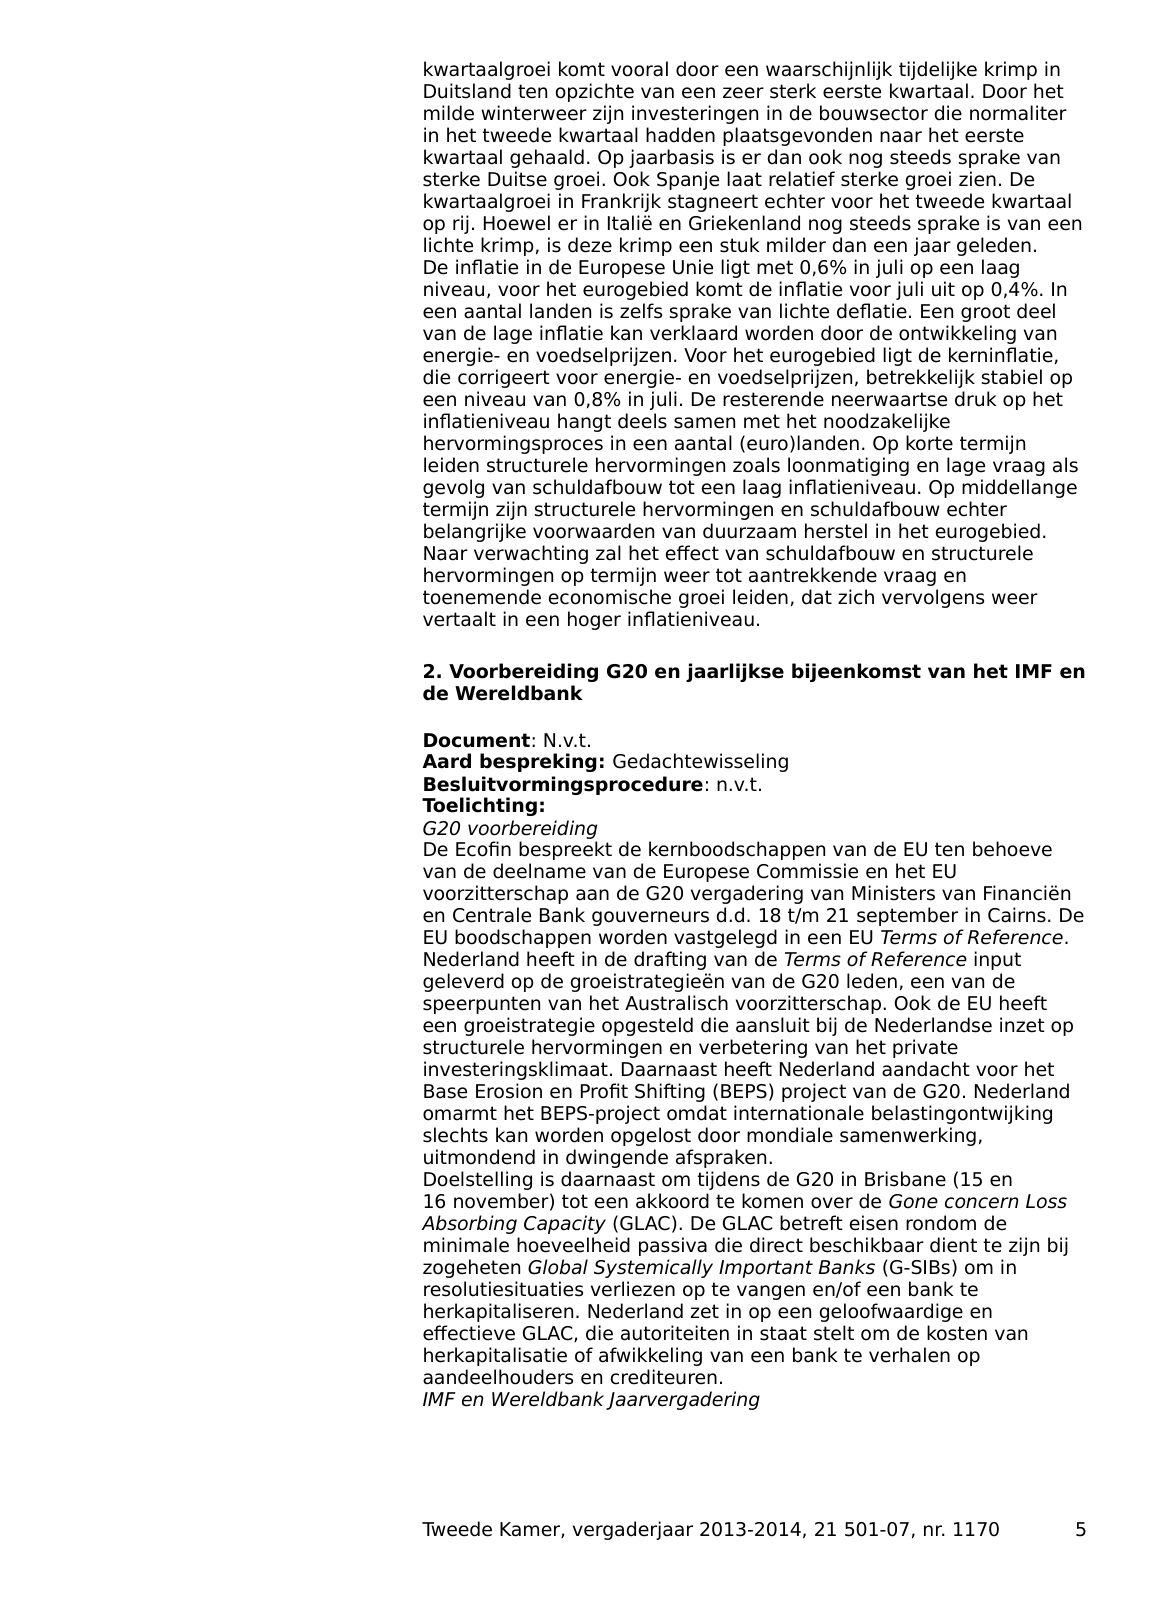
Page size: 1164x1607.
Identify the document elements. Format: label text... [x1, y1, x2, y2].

text G20 voorbereiding [422, 817, 1087, 839]
text kwartaalgroei komt vooral door een waarschijnlijk tijdelijke krimp in Duitsland ten opzichte van een zeer sterk eerste kwartaal. Door het milde winterweer zijn investeringen in de bouwsector die normaliter in het tweede kwartaal hadden plaatsgevonden naar het eerste kwartaal gehaald. Op jaarbasis is er dan ook nog steeds sprake van sterke Duitse groei. Ook Spanje laat relatief sterke groei zien. De kwartaalgroei in Frankrijk stagneert echter voor het tweede kwartaal op rij. Hoewel er in Italië en Griekenland nog steeds sprake is van een lichte krimp, is deze krimp een stuk milder dan een jaar geleden. [422, 59, 1087, 257]
text De Ecofin bespreekt de kernboodschappen van de EU ten behoeve van de deelname van de Europese Commissie en het EU voorzitterschap aan de G20 vergadering van Ministers van Financiën en Centrale Bank gouverneurs d.d. 18 t/m 21 september in Cairns. De EU boodschappen worden vastgelegd in een EU Terms of Reference. [422, 839, 1087, 949]
text Besluitvormingsprocedure: n.v.t. [422, 773, 1087, 795]
text Document: N.v.t. [422, 729, 1087, 751]
text Toelichting: [422, 795, 1087, 817]
text Aard bespreking: Gedachtewisseling [422, 751, 1087, 773]
text Nederland heeft in de drafting van de Terms of Reference input geleverd op de groeistrategieën van de G20 leden, een van de speerpunten van het Australisch voorzitterschap. Ook de EU heeft een groeistrategie opgesteld die aansluit bij de Nederlandse inzet op structurele hervormingen en verbetering van het private investeringsklimaat. Daarnaast heeft Nederland aandacht voor het Base Erosion en Profit Shifting (BEPS) project van de G20. Nederland omarmt het BEPS-project omdat internationale belastingontwijking slechts kan worden opgelost door mondiale samenwerking, uitmondend in dwingende afspraken. [422, 949, 1087, 1169]
text IMF en Wereldbank Jaarvergadering [422, 1389, 1087, 1411]
text Doelstelling is daarnaast om tijdens de G20 in Brisbane (15 en 16 november) tot een akkoord te komen over de Gone concern Loss Absorbing Capacity (GLAC). De GLAC betreft eisen rondom de minimale hoeveelheid passiva die direct beschikbaar dient te zijn bij zogeheten Global Systemically Important Banks (G-SIBs) om in resolutiesituaties verliezen op te vangen en/of een bank te herkapitaliseren. Nederland zet in op een geloofwaardige en effectieve GLAC, die autoriteiten in staat stelt om de kosten van herkapitalisatie of afwikkeling van een bank te verhalen op aandeelhouders en crediteuren. [422, 1169, 1087, 1389]
subtitle 2. Voorbereiding G20 en jaarlijkse bijeenkomst van het IMF en de Wereldbank [422, 661, 1087, 704]
text De inflatie in de Europese Unie ligt met 0,6% in juli op een laag niveau, voor het eurogebied komt de inflatie voor juli uit op 0,4%. In een aantal landen is zelfs sprake van lichte deflatie. Een groot deel van de lage inflatie kan verklaard worden door de ontwikkeling van energie- en voedselprijzen. Voor het eurogebied ligt de kerninflatie, die corrigeert voor energie- en voedselprijzen, betrekkelijk stabiel op een niveau van 0,8% in juli. De resterende neerwaartse druk op het inflatieniveau hangt deels samen met het noodzakelijke hervormingsproces in een aantal (euro)landen. Op korte termijn leiden structurele hervormingen zoals loonmatiging en lage vraag als gevolg van schuldafbouw tot een laag inflatieniveau. Op middellange termijn zijn structurele hervormingen en schuldafbouw echter belangrijke voorwaarden van duurzaam herstel in het eurogebied. Naar verwachting zal het effect van schuldafbouw en structurele hervormingen op termijn weer tot aantrekkende vraag en toenemende economische groei leiden, dat zich vervolgens weer vertaalt in een hoger inflatieniveau. [422, 257, 1087, 631]
